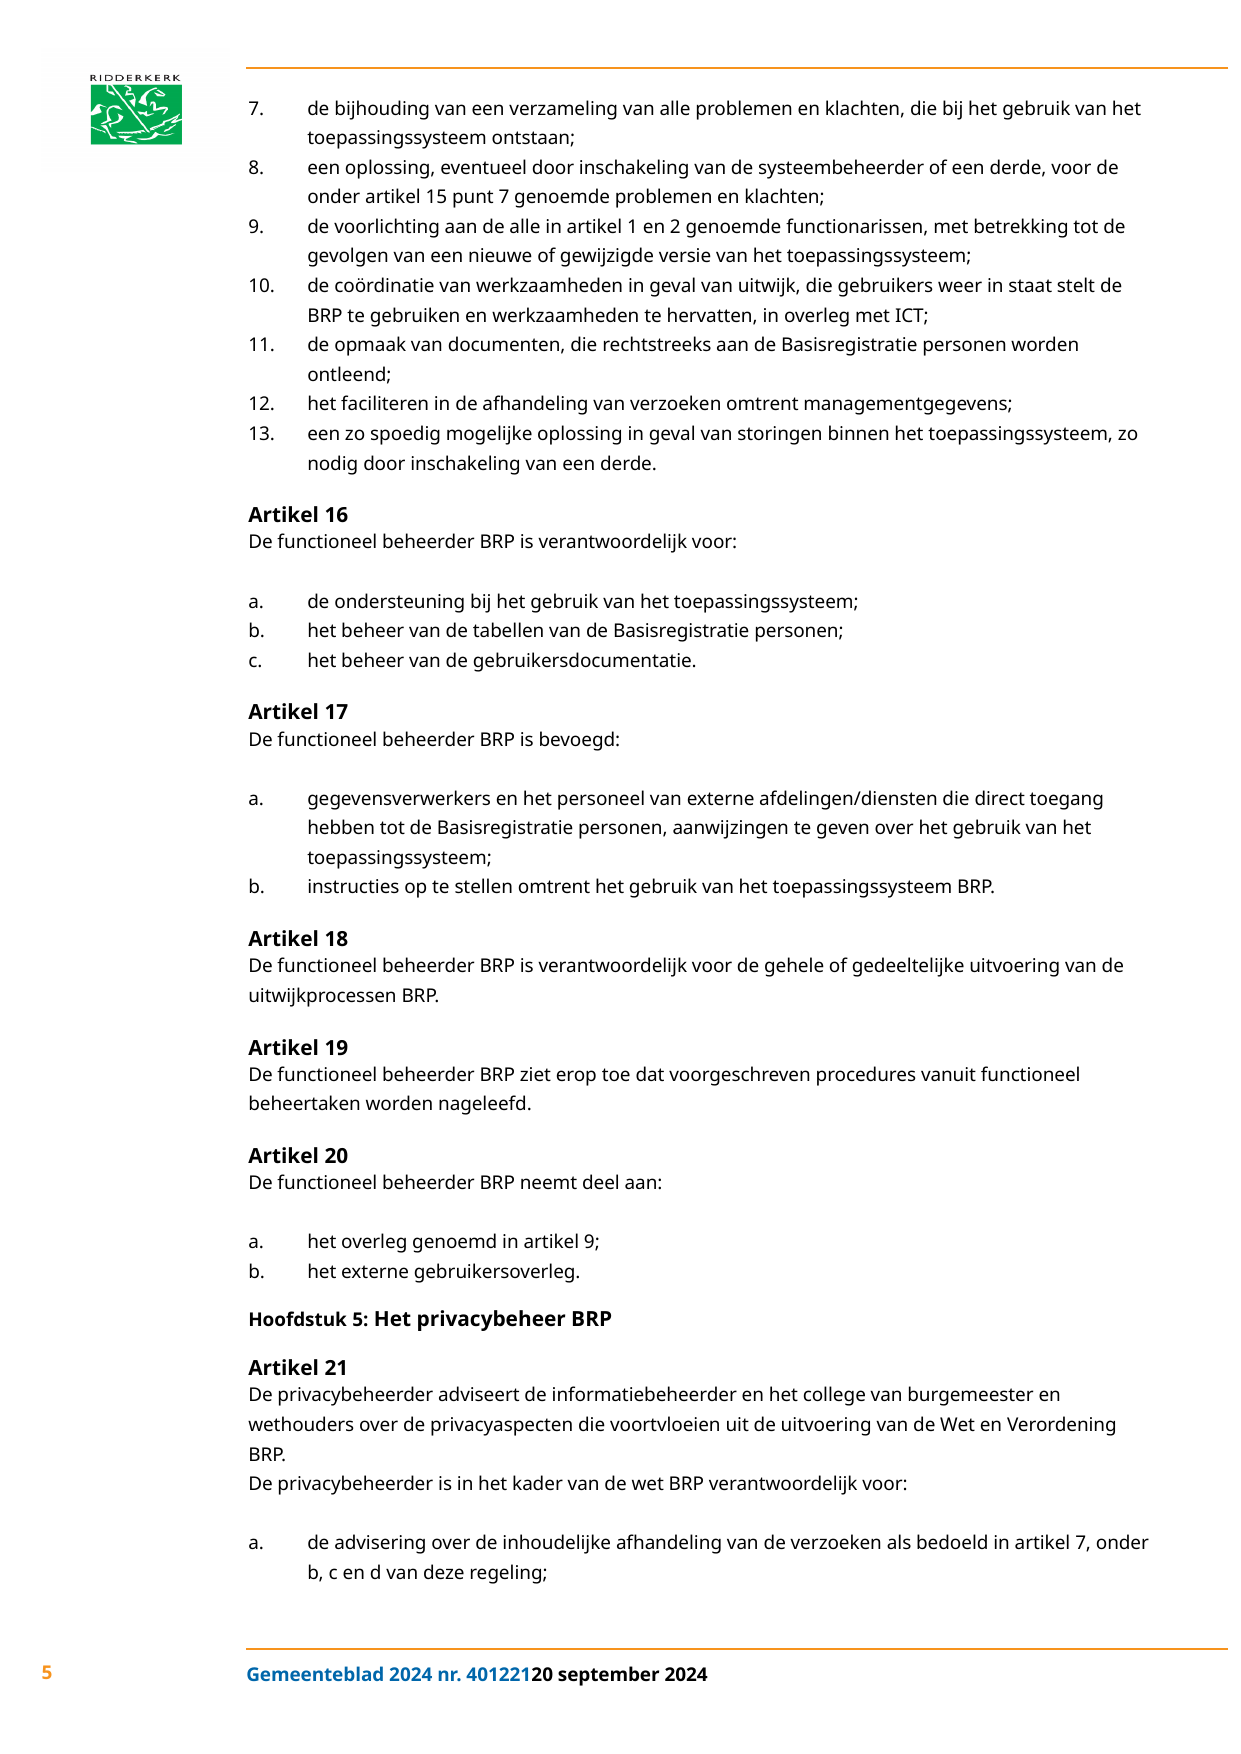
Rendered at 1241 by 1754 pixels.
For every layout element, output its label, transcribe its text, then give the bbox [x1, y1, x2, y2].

text Hoofdstuk 5: Het privacybeheer BRP [248, 1304, 1152, 1332]
list de opmaak van documenten, die rechtstreeks aan de Basisregistratie personen worden ontleend; [248, 331, 1152, 387]
list het beheer van de gebruikersdocumentatie. [248, 647, 1152, 673]
text Artikel 20 [248, 1141, 1152, 1169]
text De functioneel beheerder BRP ziet erop toe dat voorgeschreven procedures vanuit functioneel beheertaken worden nageleefd. [248, 1061, 1152, 1116]
picture [41, 47, 231, 172]
list de advisering over de inhoudelijke afhandeling van de verzoeken als bedoeld in artikel 7, onder b, c en d van deze regeling; [248, 1529, 1152, 1585]
list instructies op te stellen omtrent het gebruik van het toepassingssysteem BRP. [248, 874, 1152, 899]
text Artikel 21 [248, 1353, 1152, 1382]
list het faciliteren in de afhandeling van verzoeken omtrent managementgegevens; [248, 391, 1152, 416]
list een zo spoedig mogelijke oplossing in geval van storingen binnen het toepassingssysteem, zo nodig door inschakeling van een derde. [248, 420, 1152, 476]
list een oplossing, eventueel door inschakeling van de systeembeheerder of een derde, voor de onder artikel 15 punt 7 genoemde problemen en klachten; [248, 154, 1152, 209]
text De functioneel beheerder BRP neemt deel aan: [248, 1169, 1152, 1195]
text Artikel 17 [248, 697, 1152, 726]
text Artikel 18 [248, 924, 1152, 953]
list het overleg genoemd in artikel 9; [248, 1229, 1152, 1254]
list de ondersteuning bij het gebruik van het toepassingssysteem; [248, 588, 1152, 613]
list het externe gebruikersoverleg. [248, 1258, 1152, 1284]
text De privacybeheerder adviseert de informatiebeheerder en het college van burgemeester en wethouders over de privacyaspecten die voortvloeien uit de uitvoering van de Wet en Verordening BRP. [248, 1382, 1152, 1466]
text De functioneel beheerder BRP is verantwoordelijk voor: [248, 529, 1152, 554]
list de voorlichting aan de alle in artikel 1 en 2 genoemde functionarissen, met betrekking tot de gevolgen van een nieuwe of gewijzigde versie van het toepassingssysteem; [248, 213, 1152, 268]
text Artikel 16 [248, 500, 1152, 529]
text De functioneel beheerder BRP is bevoegd: [248, 726, 1152, 752]
list het beheer van de tabellen van de Basisregistratie personen; [248, 617, 1152, 643]
list de bijhouding van een verzameling van alle problemen en klachten, die bij het gebruik van het toepassingssysteem ontstaan; [248, 95, 1152, 150]
text Artikel 19 [248, 1033, 1152, 1061]
list gegevensverwerkers en het personeel van externe afdelingen/diensten die direct toegang hebben tot de Basisregistratie personen, aanwijzingen te geven over het gebruik van het toepassingssysteem; [248, 785, 1152, 870]
list de coördinatie van werkzaamheden in geval van uitwijk, die gebruikers weer in staat stelt de BRP te gebruiken en werkzaamheden te hervatten, in overleg met ICT; [248, 272, 1152, 328]
text De privacybeheerder is in het kader van de wet BRP verantwoordelijk voor: [248, 1470, 1152, 1496]
text De functioneel beheerder BRP is verantwoordelijk voor de gehele of gedeeltelijke uitvoering van de uitwijkprocessen BRP. [248, 953, 1152, 1008]
